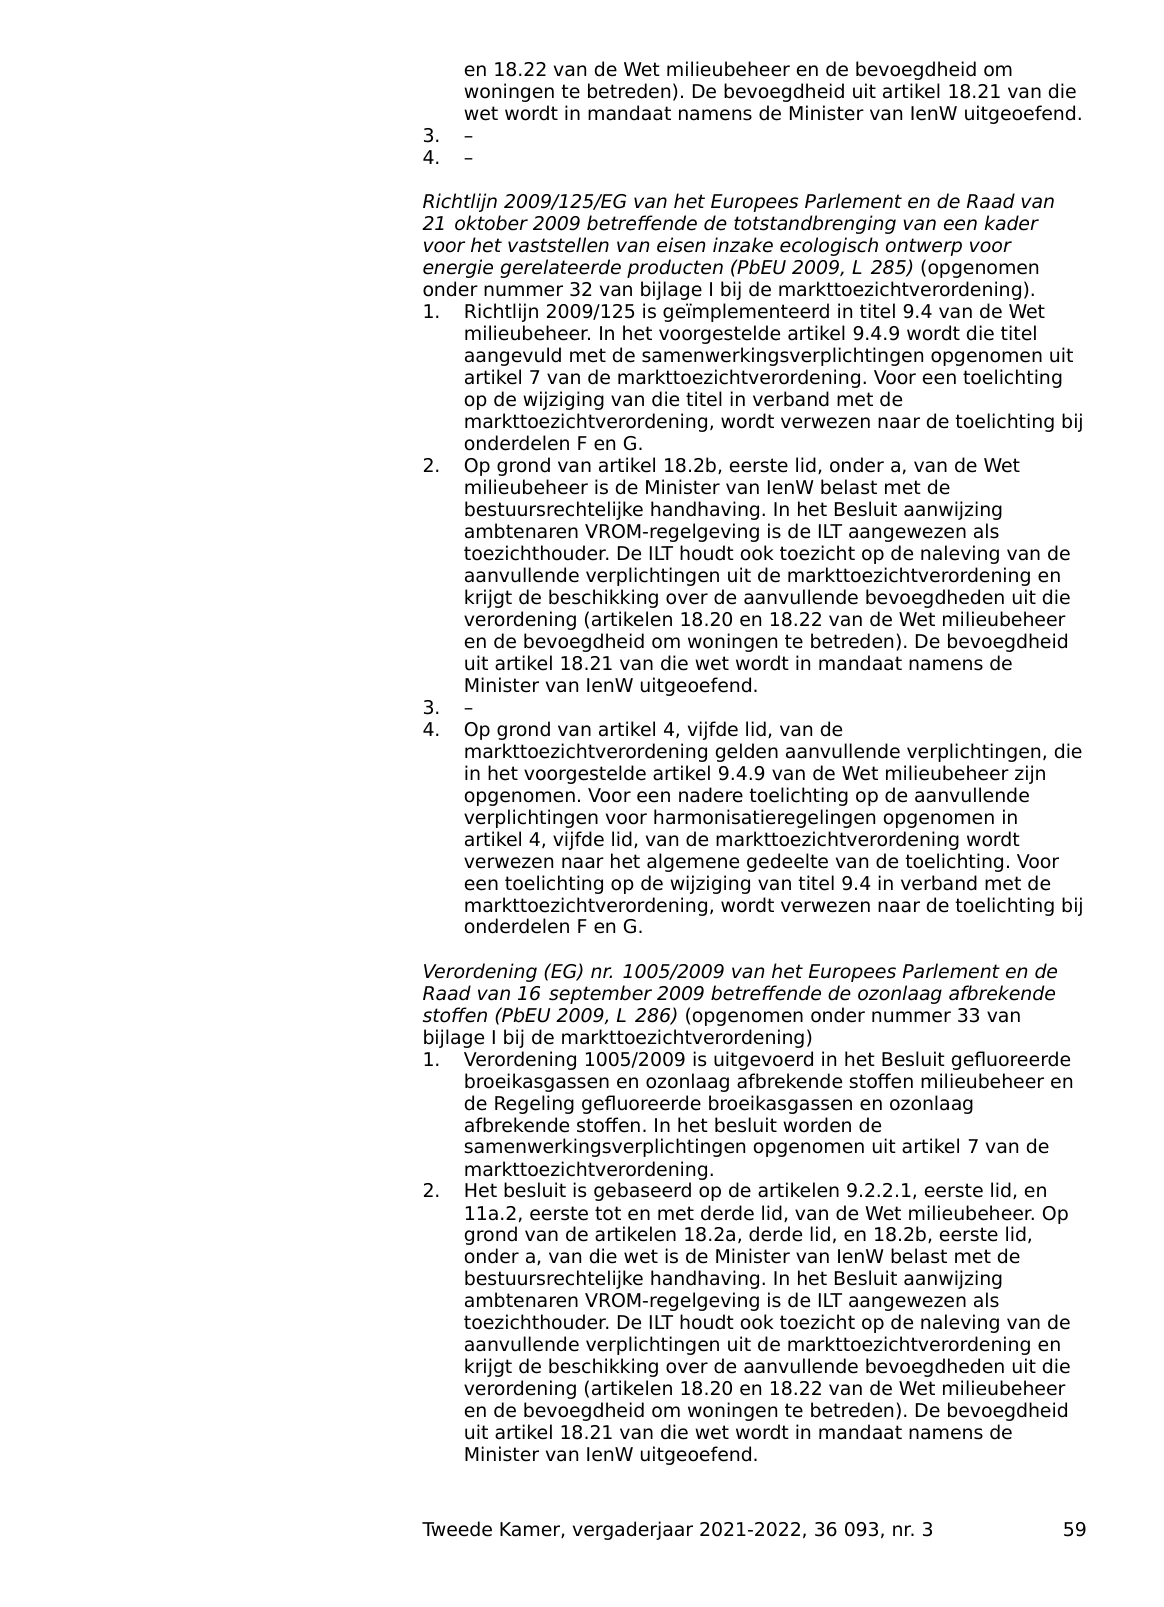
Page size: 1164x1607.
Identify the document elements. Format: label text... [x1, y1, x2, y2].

text 2. Het besluit is gebaseerd op de artikelen 9.2.2.1, eerste lid, en 11a.2, eerste tot en met derde lid, van de Wet milieubeheer. Op grond van de artikelen 18.2a, derde lid, en 18.2b, eerste lid, onder a, van die wet is de Minister van IenW belast met de bestuursrechtelijke handhaving. In het Besluit aanwijzing ambtenaren VROM-regelgeving is de ILT aangewezen als toezichthouder. De ILT houdt ook toezicht op de naleving van de aanvullende verplichtingen uit de markttoezichtverordening en krijgt de beschikking over de aanvullende bevoegdheden uit die verordening (artikelen 18.20 en 18.22 van de Wet milieubeheer en de bevoegdheid om woningen te betreden). De bevoegdheid uit artikel 18.21 van die wet wordt in mandaat namens de Minister van IenW uitgeoefend. [422, 1180, 1087, 1466]
text 1. Verordening 1005/2009 is uitgevoerd in het Besluit gefluoreerde broeikasgassen en ozonlaag afbrekende stoffen milieubeheer en de Regeling gefluoreerde broeikasgassen en ozonlaag afbrekende stoffen. In het besluit worden de samenwerkingsverplichtingen opgenomen uit artikel 7 van de markttoezichtverordening. [422, 1048, 1087, 1180]
text 1. Richtlijn 2009/125 is geïmplementeerd in titel 9.4 van de Wet milieubeheer. In het voorgestelde artikel 9.4.9 wordt die titel aangevuld met de samenwerkingsverplichtingen opgenomen uit artikel 7 van de markttoezichtverordening. Voor een toelichting op de wijziging van die titel in verband met de markttoezichtverordening, wordt verwezen naar de toelichting bij onderdelen F en G. [422, 301, 1087, 455]
text 3. – [422, 697, 1087, 719]
subtitle Richtlijn 2009/125/EG van het Europees Parlement en de Raad van 21 oktober 2009 betreffende de totstandbrenging van een kader voor het vaststellen van eisen inzake ecologisch ontwerp voor energie gerelateerde producten (PbEU 2009, L 285) (opgenomen onder nummer 32 van bijlage I bij de markttoezichtverordening). [422, 191, 1087, 301]
text en 18.22 van de Wet milieubeheer en de bevoegdheid om woningen te betreden). De bevoegdheid uit artikel 18.21 van die wet wordt in mandaat namens de Minister van IenW uitgeoefend. [464, 59, 1087, 125]
text 4. Op grond van artikel 4, vijfde lid, van de markttoezichtverordening gelden aanvullende verplichtingen, die in het voorgestelde artikel 9.4.9 van de Wet milieubeheer zijn opgenomen. Voor een nadere toelichting op de aanvullende verplichtingen voor harmonisatieregelingen opgenomen in artikel 4, vijfde lid, van de markttoezichtverordening wordt verwezen naar het algemene gedeelte van de toelichting. Voor een toelichting op de wijziging van titel 9.4 in verband met de markttoezichtverordening, wordt verwezen naar de toelichting bij onderdelen F en G. [422, 719, 1087, 938]
text 2. Op grond van artikel 18.2b, eerste lid, onder a, van de Wet milieubeheer is de Minister van IenW belast met de bestuursrechtelijke handhaving. In het Besluit aanwijzing ambtenaren VROM-regelgeving is de ILT aangewezen als toezichthouder. De ILT houdt ook toezicht op de naleving van de aanvullende verplichtingen uit de markttoezichtverordening en krijgt de beschikking over de aanvullende bevoegdheden uit die verordening (artikelen 18.20 en 18.22 van de Wet milieubeheer en de bevoegdheid om woningen te betreden). De bevoegdheid uit artikel 18.21 van die wet wordt in mandaat namens de Minister van IenW uitgeoefend. [422, 455, 1087, 697]
text 3. – [422, 125, 1087, 147]
text 4. – [422, 147, 1087, 169]
subtitle Verordening (EG) nr. 1005/2009 van het Europees Parlement en de Raad van 16 september 2009 betreffende de ozonlaag afbrekende stoffen (PbEU 2009, L 286) (opgenomen onder nummer 33 van bijlage I bij de markttoezichtverordening) [422, 961, 1087, 1048]
